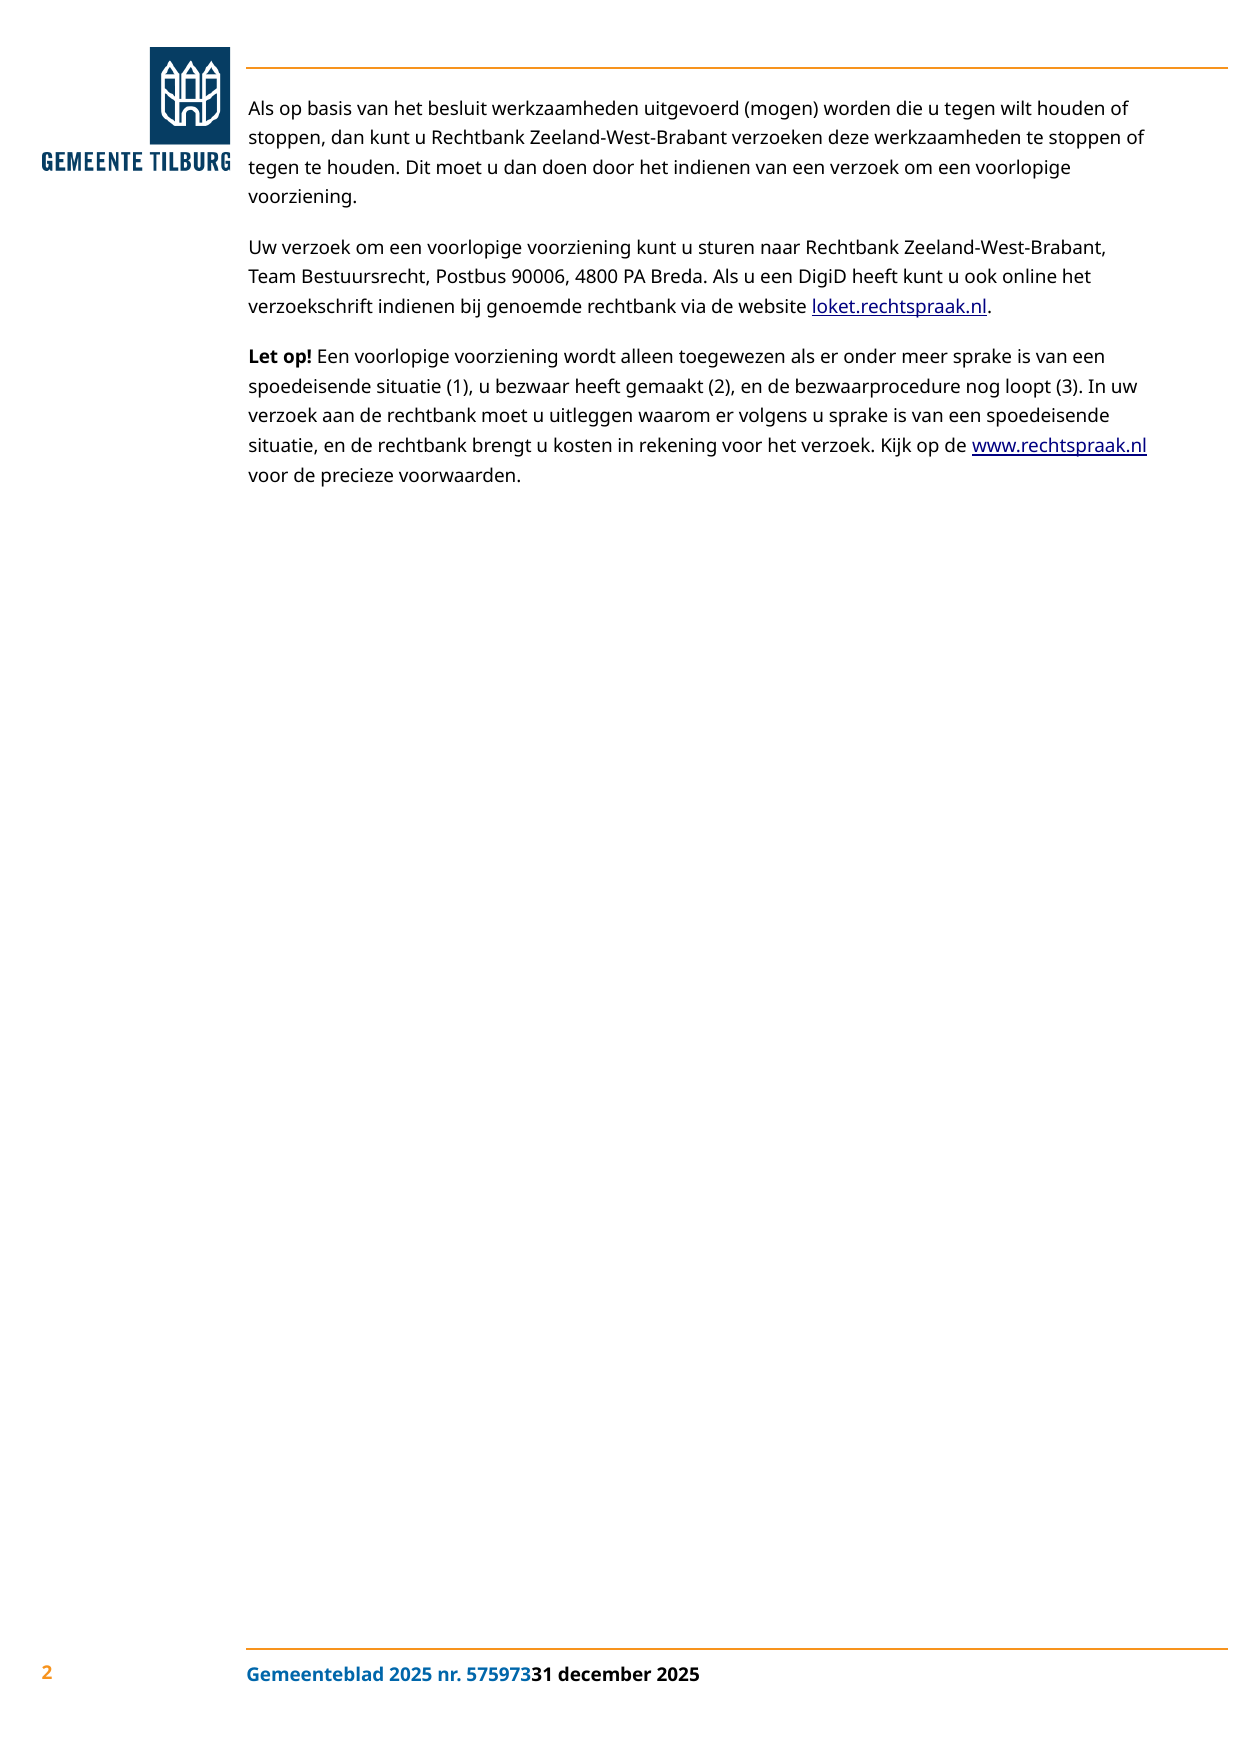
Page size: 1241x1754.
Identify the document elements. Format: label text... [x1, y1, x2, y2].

text Let op! Een voorlopige voorziening wordt alleen toegewezen als er onder meer sprake is van een spoedeisende situatie (1), u bezwaar heeft gemaakt (2), en de bezwaarprocedure nog loopt (3). In uw verzoek aan de rechtbank moet u uitleggen waarom er volgens u sprake is van een spoedeisende situatie, en de rechtbank brengt u kosten in rekening voor het verzoek. Kijk op de www.rechtspraak.nl voor de precieze voorwaarden. [248, 343, 1152, 488]
picture [41, 47, 231, 172]
text Uw verzoek om een voorlopige voorziening kunt u sturen naar Rechtbank Zeeland-West-Brabant, Team Bestuursrecht, Postbus 90006, 4800 PA Breda. Als u een DigiD heeft kunt u ook online het verzoekschrift indienen bij genoemde rechtbank via de website loket.rechtspraak.nl. [248, 234, 1152, 319]
text Als op basis van het besluit werkzaamheden uitgevoerd (mogen) worden die u tegen wilt houden of stoppen, dan kunt u Rechtbank Zeeland-West-Brabant verzoeken deze werkzaamheden te stoppen of tegen te houden. Dit moet u dan doen door het indienen van een verzoek om een voorlopige voorziening. [248, 95, 1152, 209]
